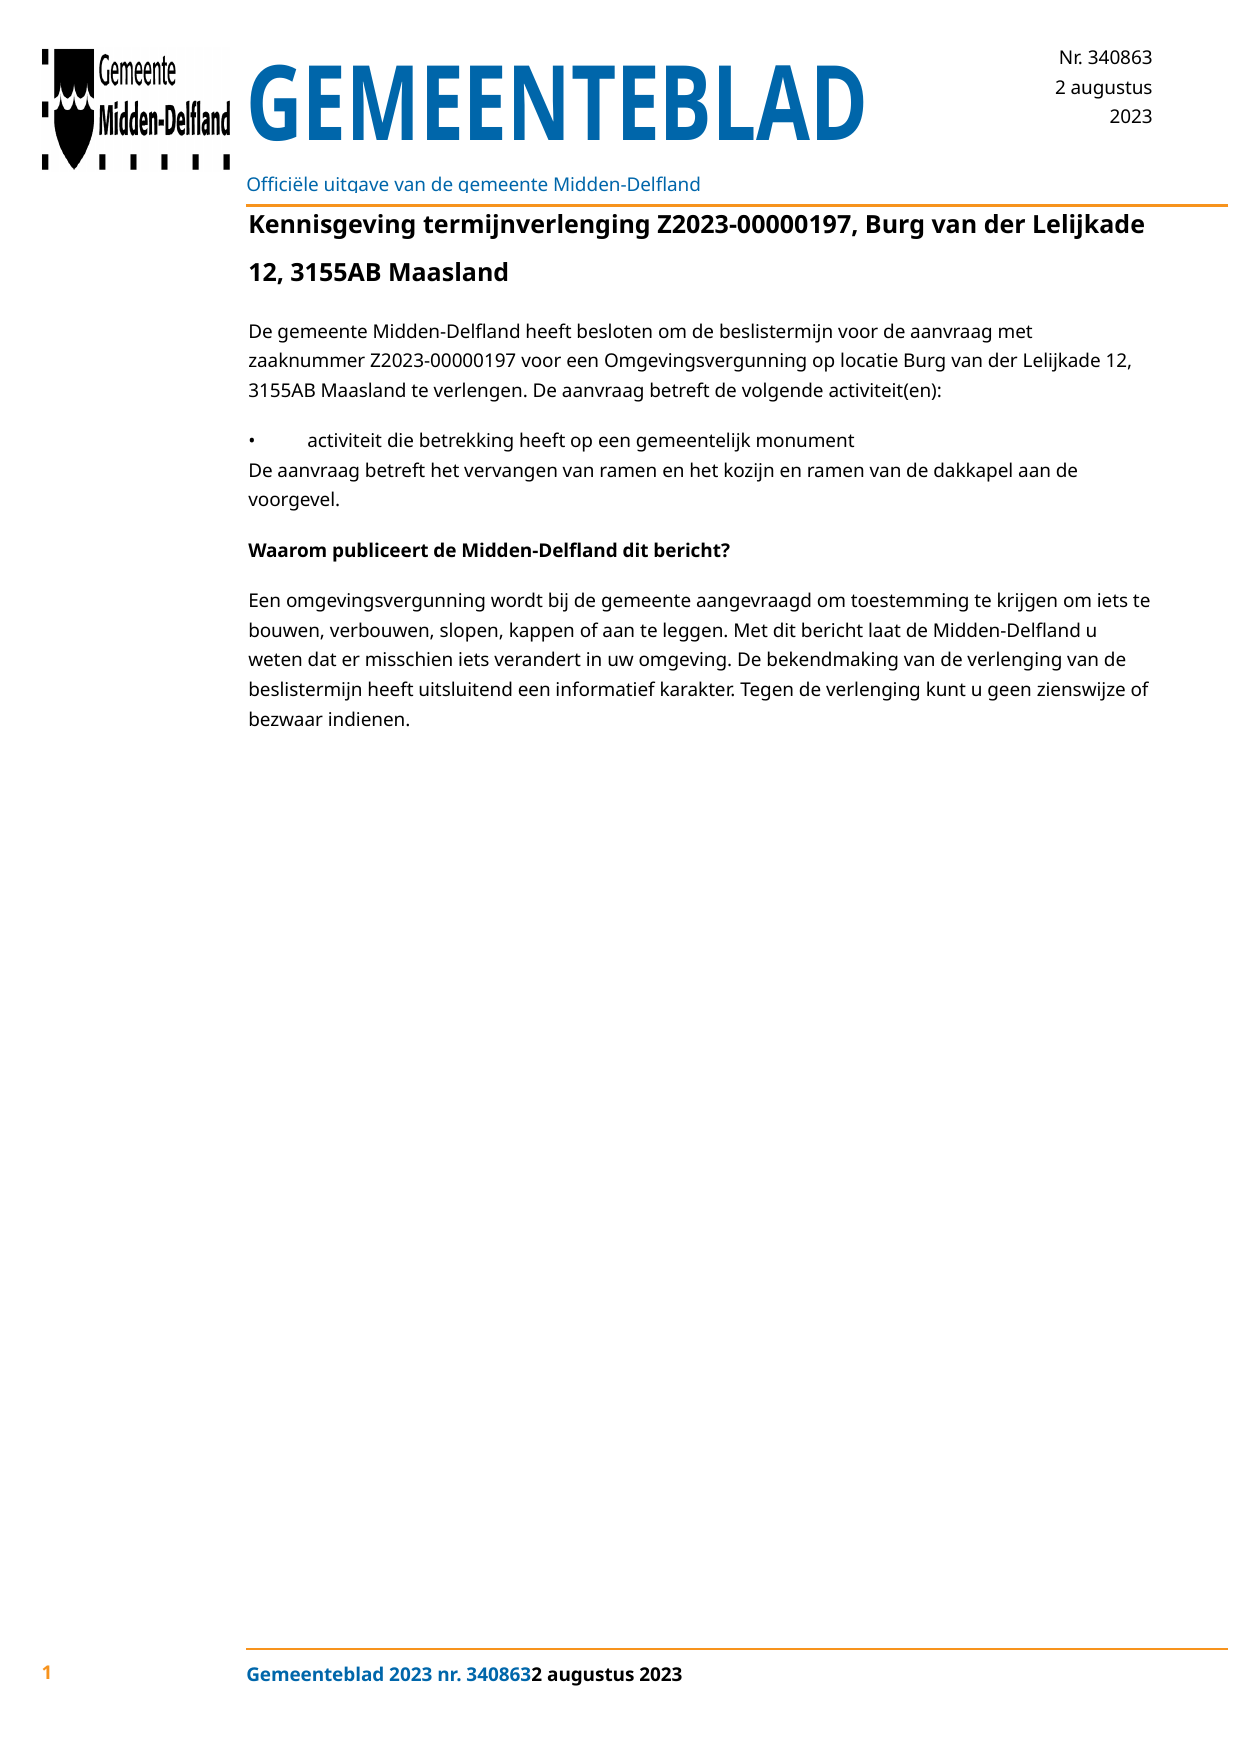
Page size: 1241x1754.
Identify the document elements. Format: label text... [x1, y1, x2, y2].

text Waarom publiceert de Midden-Delfland dit bericht? [248, 537, 1152, 563]
text Kennisgeving termijnverlenging Z2023-00000197, Burg van der Lelijkade 12, 3155AB Maasland [248, 207, 1152, 288]
list activiteit die betrekking heeft op een gemeentelijk monument [248, 427, 1152, 453]
text Een omgevingsvergunning wordt bij de gemeente aangevraagd om toestemming te krijgen om iets te bouwen, verbouwen, slopen, kappen of aan te leggen. Met dit bericht laat de Midden-Delfland u weten dat er misschien iets verandert in uw omgeving. De bekendmaking van de verlenging van de beslistermijn heeft uitsluitend een informatief karakter. Tegen de verlenging kunt u geen zienswijze of bezwaar indienen. [248, 587, 1152, 732]
picture [41, 47, 231, 172]
text De gemeente Midden-Delfland heeft besloten om de beslistermijn voor de aanvraag met zaaknummer Z2023-00000197 voor een Omgevingsvergunning op locatie Burg van der Lelijkade 12, 3155AB Maasland te verlengen. De aanvraag betreft de volgende activiteit(en): [248, 318, 1152, 403]
text De aanvraag betreft het vervangen van ramen en het kozijn en ramen van de dakkapel aan de voorgevel. [248, 457, 1152, 512]
